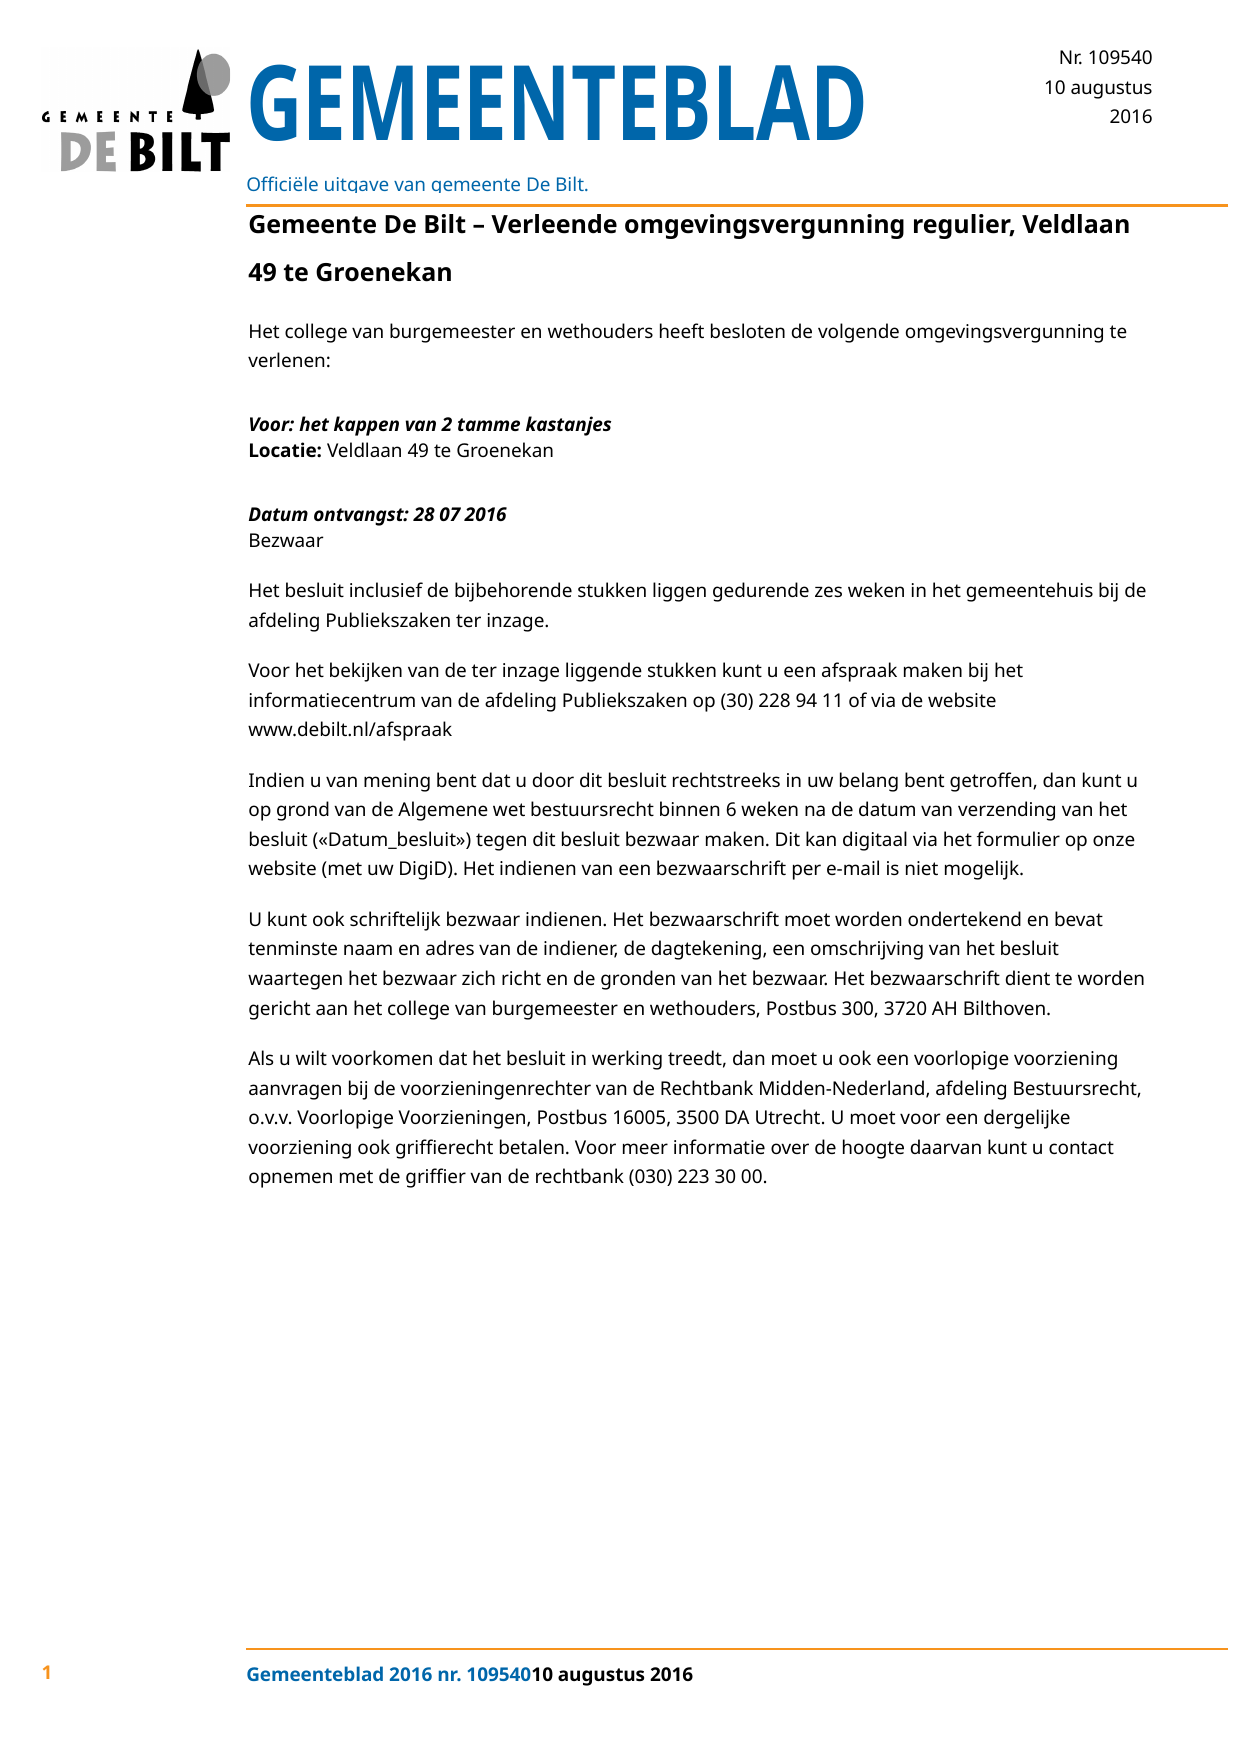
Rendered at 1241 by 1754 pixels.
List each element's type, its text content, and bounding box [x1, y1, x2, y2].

text Het college van burgemeester en wethouders heeft besloten de volgende omgevingsvergunning te verlenen: [248, 318, 1152, 373]
text Als u wilt voorkomen dat het besluit in werking treedt, dan moet u ook een voorlopige voorziening aanvragen bij de voorzieningenrechter van de Rechtbank Midden-Nederland, afdeling Bestuursrecht, o.v.v. Voorlopige Voorzieningen, Postbus 16005, 3500 DA Utrecht. U moet voor een dergelijke voorziening ook griffierecht betalen. Voor meer informatie over de hoogte daarvan kunt u contact opnemen met de griffier van de rechtbank (030) 223 30 00. [248, 1045, 1152, 1189]
text Datum ontvangst: 28 07 2016 [248, 501, 1152, 527]
text U kunt ook schriftelijk bezwaar indienen. Het bezwaarschrift moet worden ondertekend en bevat tenminste naam en adres van de indiener, de dagtekening, een omschrijving van het besluit waartegen het bezwaar zich richt en de gronden van het bezwaar. Het bezwaarschrift dient te worden gericht aan het college van burgemeester en wethouders, Postbus 300, 3720 AH Bilthoven. [248, 906, 1152, 1021]
picture [41, 47, 231, 172]
text Het besluit inclusief de bijbehorende stukken liggen gedurende zes weken in het gemeentehuis bij de afdeling Publiekszaken ter inzage. [248, 577, 1152, 633]
text Gemeente De Bilt – Verleende omgevingsvergunning regulier, Veldlaan 49 te Groenekan [248, 207, 1152, 288]
text Bezwaar [248, 527, 1152, 553]
text Voor: het kappen van 2 tamme kastanjes [248, 411, 1152, 437]
text Voor het bekijken van de ter inzage liggende stukken kunt u een afspraak maken bij het informatiecentrum van de afdeling Publiekszaken op (30) 228 94 11 of via de website www.debilt.nl/afspraak [248, 657, 1152, 742]
text Locatie: Veldlaan 49 te Groenekan [248, 437, 1152, 463]
text Indien u van mening bent dat u door dit besluit rechtstreeks in uw belang bent getroffen, dan kunt u op grond van de Algemene wet bestuursrecht binnen 6 weken na de datum van verzending van het besluit («Datum_besluit») tegen dit besluit bezwaar maken. Dit kan digitaal via het formulier op onze website (met uw DigiD). Het indienen van een bezwaarschrift per e-mail is niet mogelijk. [248, 767, 1152, 881]
